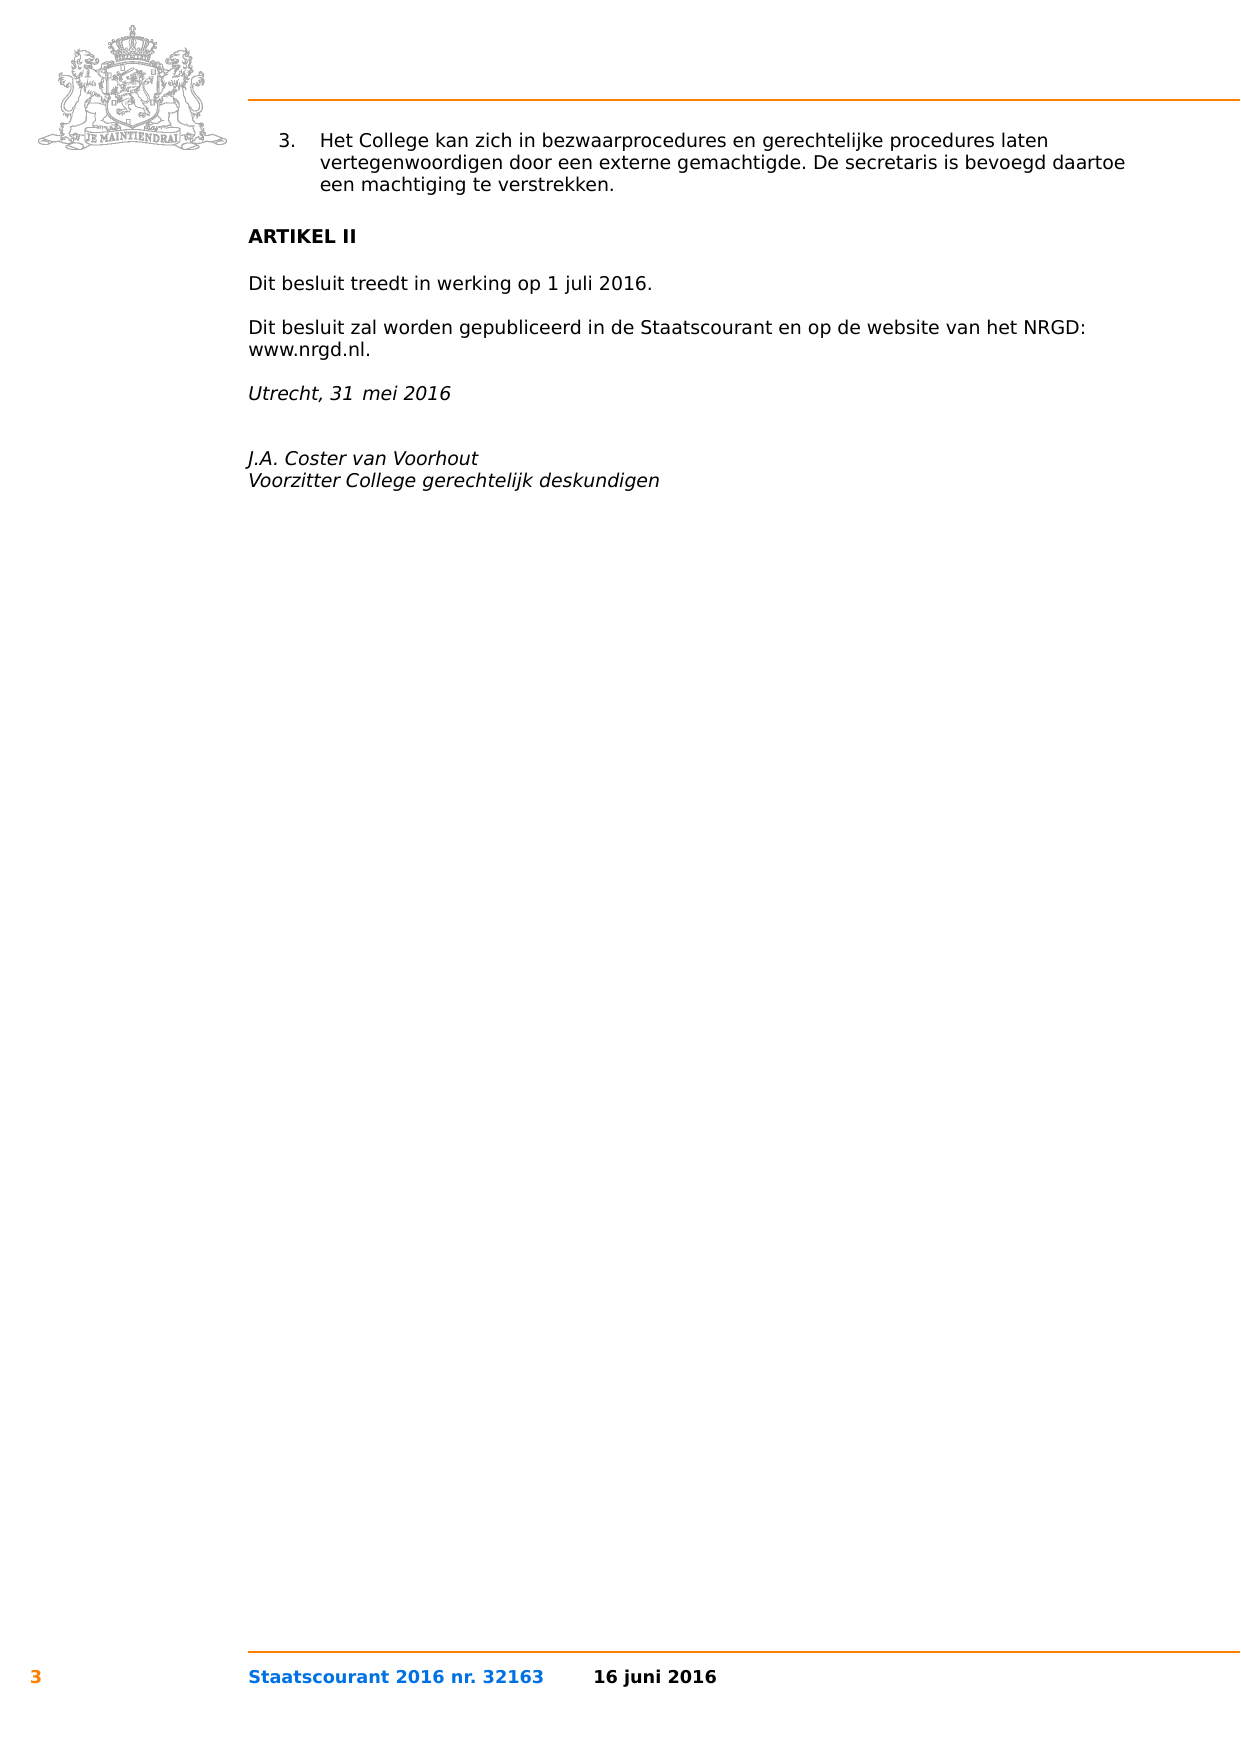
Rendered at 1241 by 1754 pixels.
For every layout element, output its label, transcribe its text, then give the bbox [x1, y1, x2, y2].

text Dit besluit zal worden gepubliceerd in de Staatscourant en op de website van het NRGD: www.nrgd.nl. [248, 317, 1163, 361]
picture [38, 25, 227, 150]
text Utrecht, 31 mei 2016 [248, 382, 1163, 404]
text Dit besluit treedt in werking op 1 juli 2016. [248, 273, 1163, 295]
text 3. Het College kan zich in bezwaarprocedures en gerechtelijke procedures laten vertegenwoordigen door een externe gemachtigde. De secretaris is bevoegd daartoe een machtiging te verstrekken. [278, 130, 1163, 196]
text J.A. Coster van Voorhout Voorzitter College gerechtelijk deskundigen [248, 426, 1163, 492]
subtitle ARTIKEL II [248, 226, 1163, 248]
